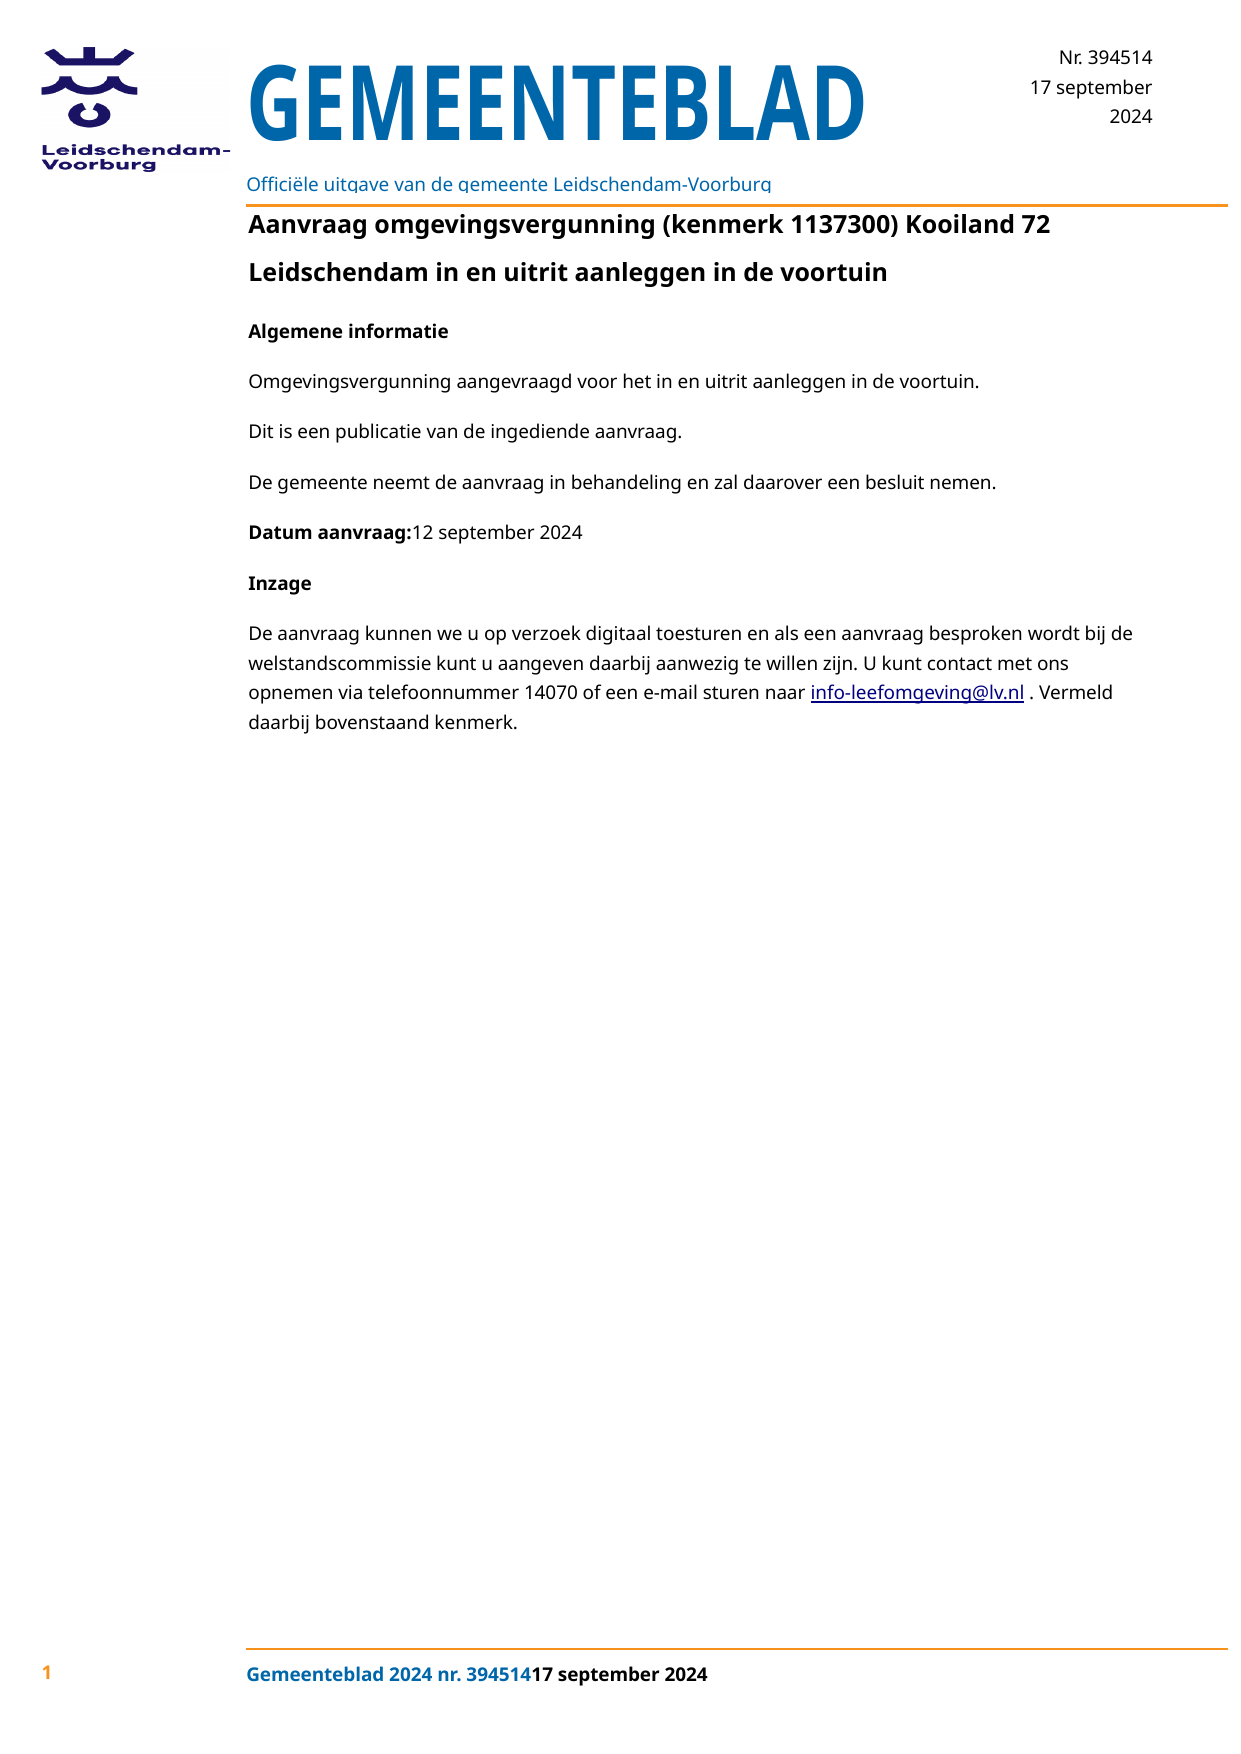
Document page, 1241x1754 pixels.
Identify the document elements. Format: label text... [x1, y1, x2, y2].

text Inzage [248, 570, 1152, 596]
picture [41, 47, 231, 172]
text Algemene informatie [248, 318, 1152, 344]
text Dit is een publicatie van de ingediende aanvraag. [248, 419, 1152, 444]
text De gemeente neemt de aanvraag in behandeling en zal daarover een besluit nemen. [248, 469, 1152, 495]
text Aanvraag omgevingsvergunning (kenmerk 1137300) Kooiland 72 Leidschendam in en uitrit aanleggen in de voortuin [248, 207, 1152, 288]
text Datum aanvraag:12 september 2024 [248, 519, 1152, 545]
text Omgevingsvergunning aangevraagd voor het in en uitrit aanleggen in de voortuin. [248, 368, 1152, 394]
text De aanvraag kunnen we u op verzoek digitaal toesturen en als een aanvraag besproken wordt bij de welstandscommissie kunt u aangeven daarbij aanwezig te willen zijn. U kunt contact met ons opnemen via telefoonnummer 14070 of een e-mail sturen naar info-leefomgeving@lv.nl . Vermeld daarbij bovenstaand kenmerk. [248, 620, 1152, 735]
